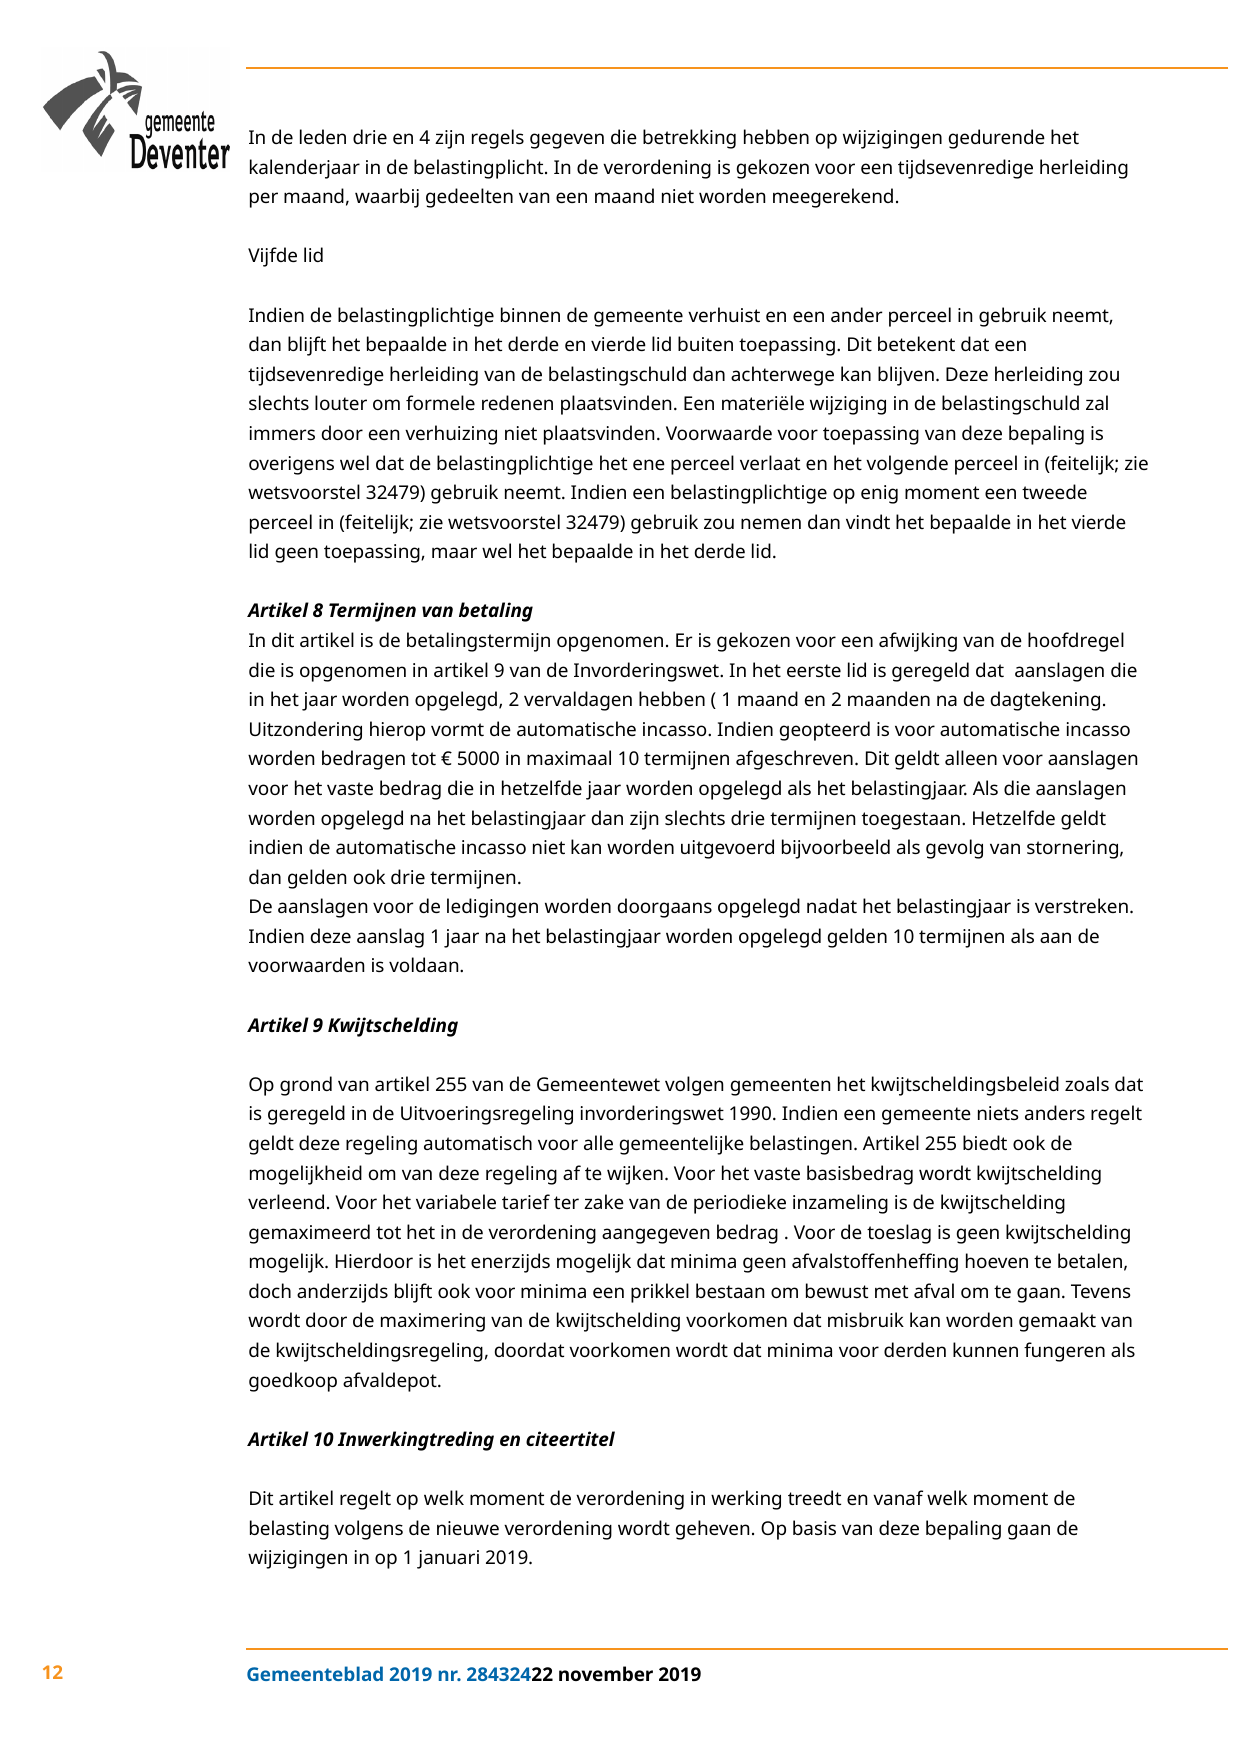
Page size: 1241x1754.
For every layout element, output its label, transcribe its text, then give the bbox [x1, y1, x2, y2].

text De aanslagen voor de ledigingen worden doorgaans opgelegd nadat het belastingjaar is verstreken. Indien deze aanslag 1 jaar na het belastingjaar worden opgelegd gelden 10 termijnen als aan de voorwaarden is voldaan. [248, 893, 1152, 978]
text Op grond van artikel 255 van de Gemeentewet volgen gemeenten het kwijtscheldingsbeleid zoals dat is geregeld in de Uitvoeringsregeling invorderingswet 1990. Indien een gemeente niets anders regelt geldt deze regeling automatisch voor alle gemeentelijke belastingen. Artikel 255 biedt ook de mogelijkheid om van deze regeling af te wijken. Voor het vaste basisbedrag wordt kwijtschelding verleend. Voor het variabele tarief ter zake van de periodieke inzameling is de kwijtschelding gemaximeerd tot het in de verordening aangegeven bedrag . Voor de toeslag is geen kwijtschelding mogelijk. Hierdoor is het enerzijds mogelijk dat minima geen afvalstoffenheffing hoeven te betalen, doch anderzijds blijft ook voor minima een prikkel bestaan om bewust met afval om te gaan. Tevens wordt door de maximering van de kwijtschelding voorkomen dat misbruik kan worden gemaakt van de kwijtscheldingsregeling, doordat voorkomen wordt dat minima voor derden kunnen fungeren als goedkoop afvaldepot. [248, 1071, 1152, 1393]
text In dit artikel is de betalingstermijn opgenomen. Er is gekozen voor een afwijking van de hoofdregel die is opgenomen in artikel 9 van de Invorderingswet. In het eerste lid is geregeld dat aanslagen die in het jaar worden opgelegd, 2 vervaldagen hebben ( 1 maand en 2 maanden na de dagtekening. [248, 627, 1152, 712]
text Artikel 8 Termijnen van betaling [248, 598, 1152, 623]
picture [41, 47, 231, 172]
text Uitzondering hierop vormt de automatische incasso. Indien geopteerd is voor automatische incasso worden bedragen tot € 5000 in maximaal 10 termijnen afgeschreven. Dit geldt alleen voor aanslagen voor het vaste bedrag die in hetzelfde jaar worden opgelegd als het belastingjaar. Als die aanslagen worden opgelegd na het belastingjaar dan zijn slechts drie termijnen toegestaan. Hetzelfde geldt indien de automatische incasso niet kan worden uitgevoerd bijvoorbeeld als gevolg van stornering, dan gelden ook drie termijnen. [248, 716, 1152, 890]
text Vijfde lid [248, 243, 1152, 268]
text In de leden drie en 4 zijn regels gegeven die betrekking hebben op wijzigingen gedurende het kalenderjaar in de belastingplicht. In de verordening is gekozen voor een tijdsevenredige herleiding per maand, waarbij gedeelten van een maand niet worden meegerekend. [248, 124, 1152, 209]
text Indien de belastingplichtige binnen de gemeente verhuist en een ander perceel in gebruik neemt, dan blijft het bepaalde in het derde en vierde lid buiten toepassing. Dit betekent dat een tijdsevenredige herleiding van de belastingschuld dan achterwege kan blijven. Deze herleiding zou slechts louter om formele redenen plaatsvinden. Een materiële wijziging in de belastingschuld zal immers door een verhuizing niet plaatsvinden. Voorwaarde voor toepassing van deze bepaling is overigens wel dat de belastingplichtige het ene perceel verlaat en het volgende perceel in (feitelijk; zie wetsvoorstel 32479) gebruik neemt. Indien een belastingplichtige op enig moment een tweede perceel in (feitelijk; zie wetsvoorstel 32479) gebruik zou nemen dan vindt het bepaalde in het vierde lid geen toepassing, maar wel het bepaalde in het derde lid. [248, 302, 1152, 564]
text Artikel 10 Inwerkingtreding en citeertitel [248, 1426, 1152, 1452]
text Dit artikel regelt op welk moment de verordening in werking treedt en vanaf welk moment de belasting volgens de nieuwe verordening wordt geheven. Op basis van deze bepaling gaan de wijzigingen in op 1 januari 2019. [248, 1485, 1152, 1570]
text Artikel 9 Kwijtschelding [248, 1012, 1152, 1038]
